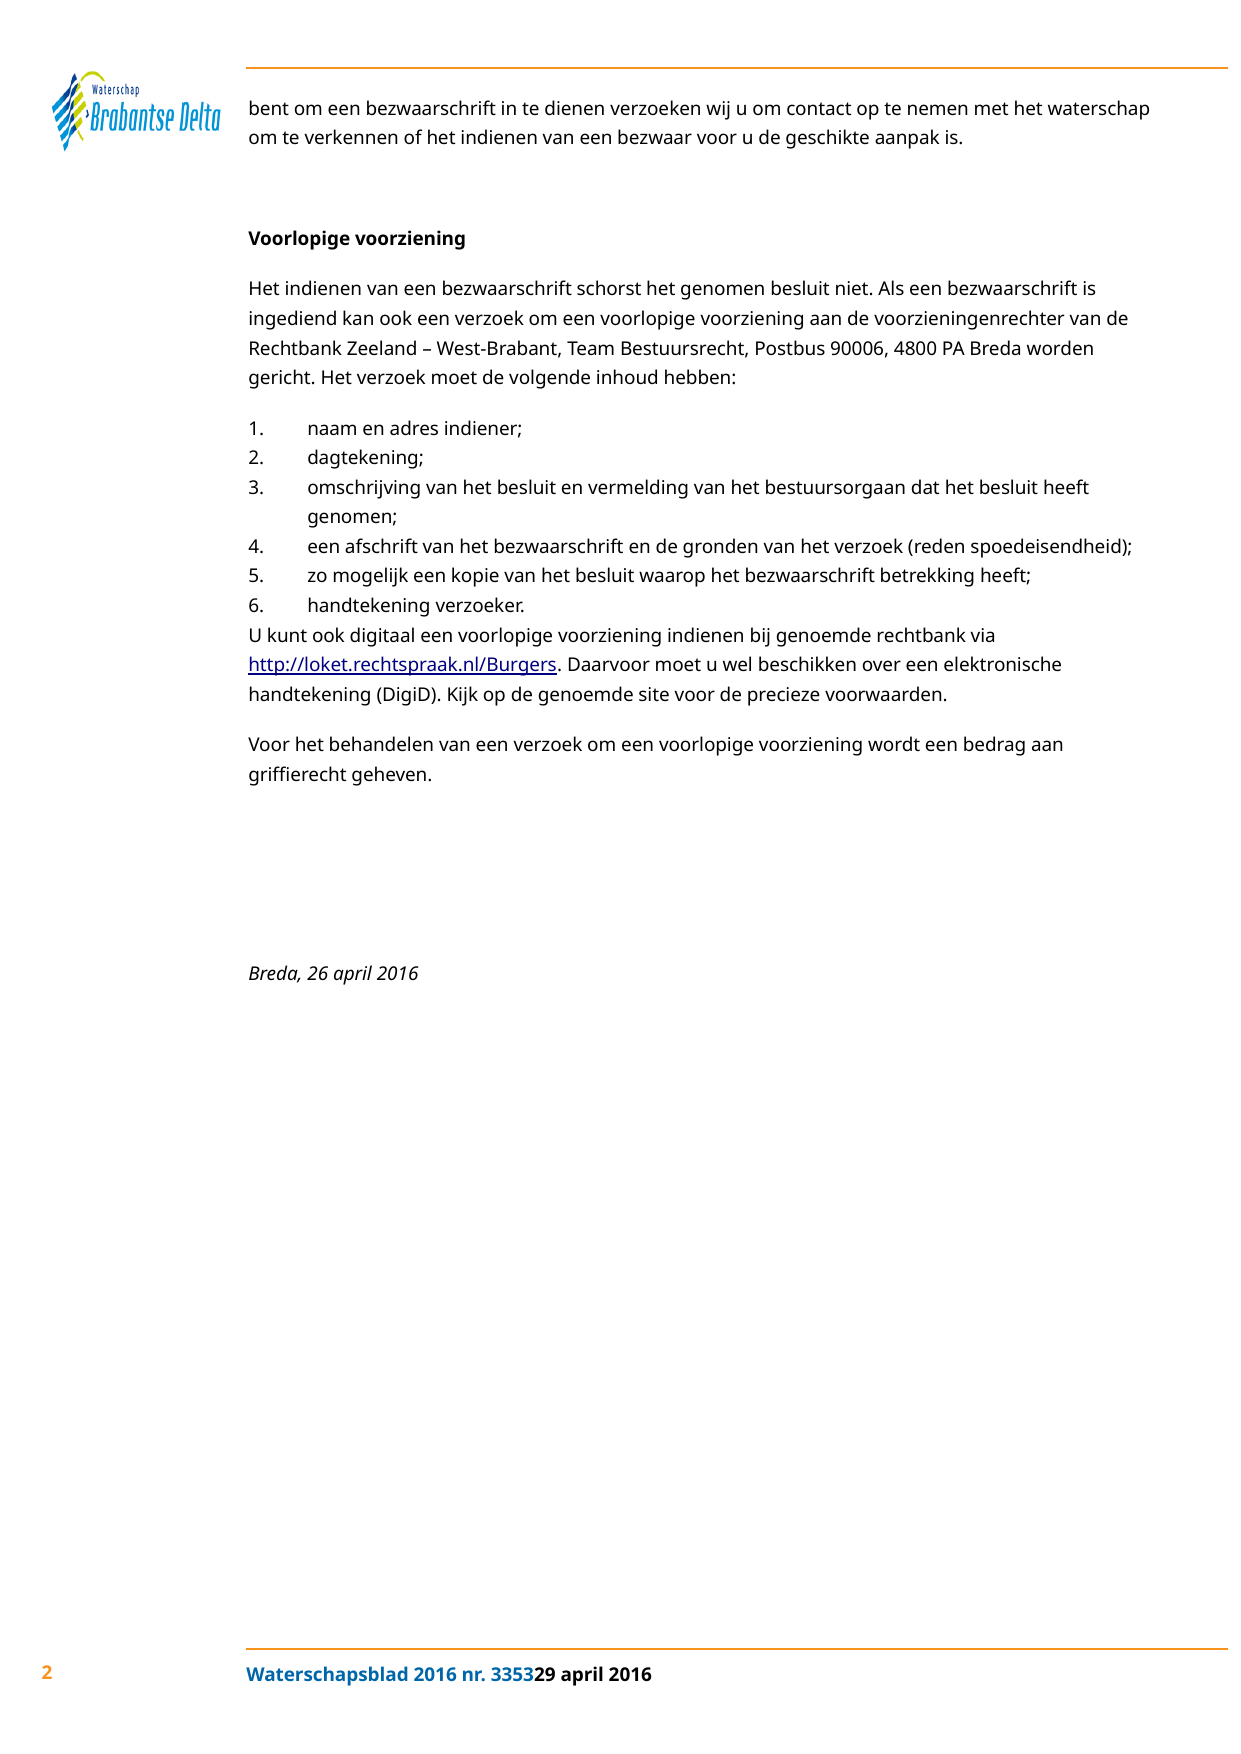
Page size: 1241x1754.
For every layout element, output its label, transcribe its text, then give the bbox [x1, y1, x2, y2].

text Breda, 26 april 2016 [248, 960, 1152, 986]
list zo mogelijk een kopie van het besluit waarop het bezwaarschrift betrekking heeft; [248, 563, 1152, 588]
text U kunt ook digitaal een voorlopige voorziening indienen bij genoemde rechtbank via http://loket.rechtspraak.nl/Burgers. Daarvoor moet u wel beschikken over een elektronische handtekening (DigiD). Kijk op de genoemde site voor de precieze voorwaarden. [248, 622, 1152, 707]
text Voor het behandelen van een verzoek om een voorlopige voorziening wordt een bedrag aan griffierecht geheven. [248, 731, 1152, 787]
picture [41, 47, 231, 172]
text Het indienen van een bezwaarschrift schorst het genomen besluit niet. Als een bezwaarschrift is ingediend kan ook een verzoek om een voorlopige voorziening aan de voorzieningenrechter van de Rechtbank Zeeland – West-Brabant, Team Bestuursrecht, Postbus 90006, 4800 PA Breda worden gericht. Het verzoek moet de volgende inhoud hebben: [248, 276, 1152, 390]
text bent om een bezwaarschrift in te dienen verzoeken wij u om contact op te nemen met het waterschap om te verkennen of het indienen van een bezwaar voor u de geschikte aanpak is. [248, 95, 1152, 150]
list een afschrift van het bezwaarschrift en de gronden van het verzoek (reden spoedeisendheid); [248, 533, 1152, 559]
text Voorlopige voorziening [248, 225, 1152, 251]
list handtekening verzoeker. [248, 592, 1152, 618]
list omschrijving van het besluit en vermelding van het bestuursorgaan dat het besluit heeft genomen; [248, 474, 1152, 529]
list naam en adres indiener; [248, 415, 1152, 441]
list dagtekening; [248, 444, 1152, 470]
